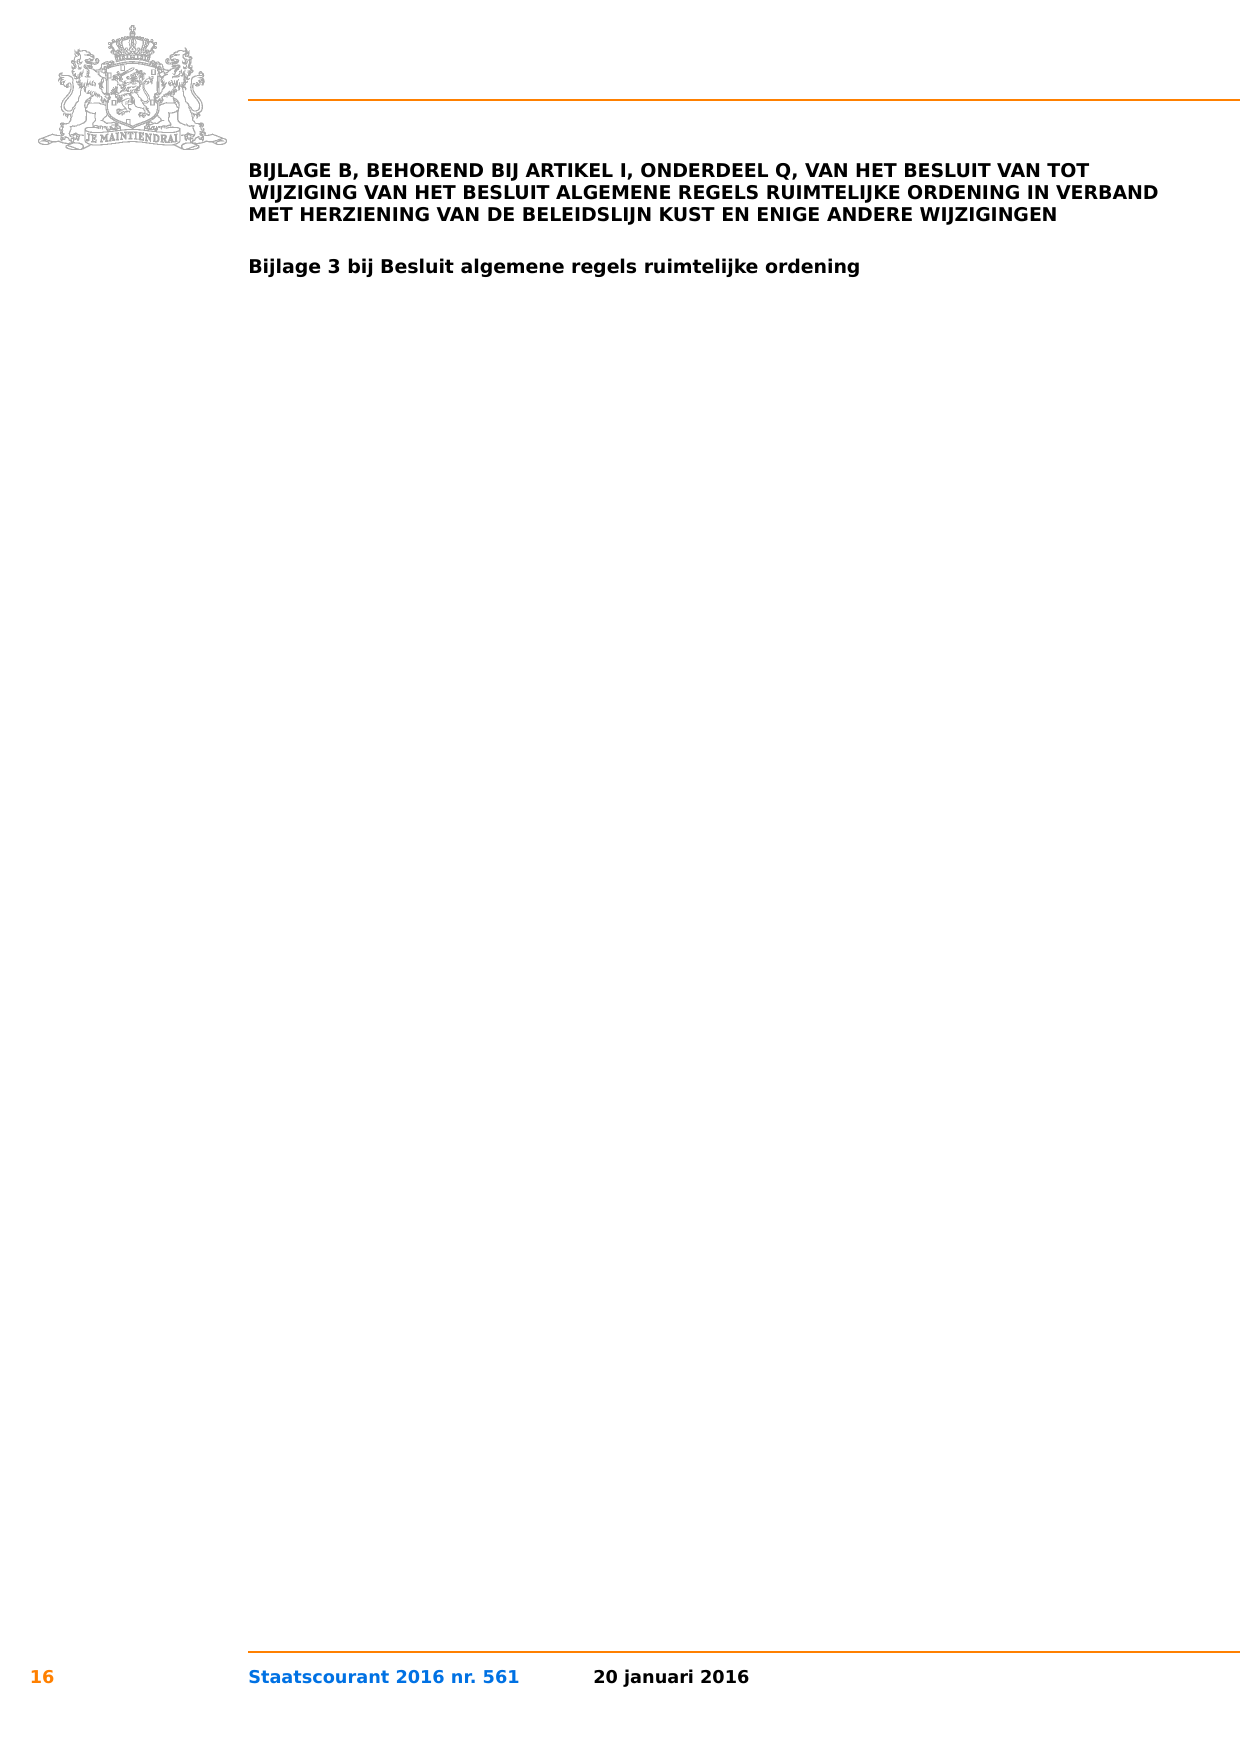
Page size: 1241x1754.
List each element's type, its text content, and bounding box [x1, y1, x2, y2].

subtitle Bijlage 3 bij Besluit algemene regels ruimtelijke ordening [248, 256, 1163, 278]
picture [38, 25, 227, 150]
subtitle BIJLAGE B, BEHOREND BIJ ARTIKEL I, ONDERDEEL Q, VAN HET BESLUIT VAN TOT WIJZIGING VAN HET BESLUIT ALGEMENE REGELS RUIMTELIJKE ORDENING IN VERBAND MET HERZIENING VAN DE BELEIDSLIJN KUST EN ENIGE ANDERE WIJZIGINGEN [248, 160, 1163, 226]
